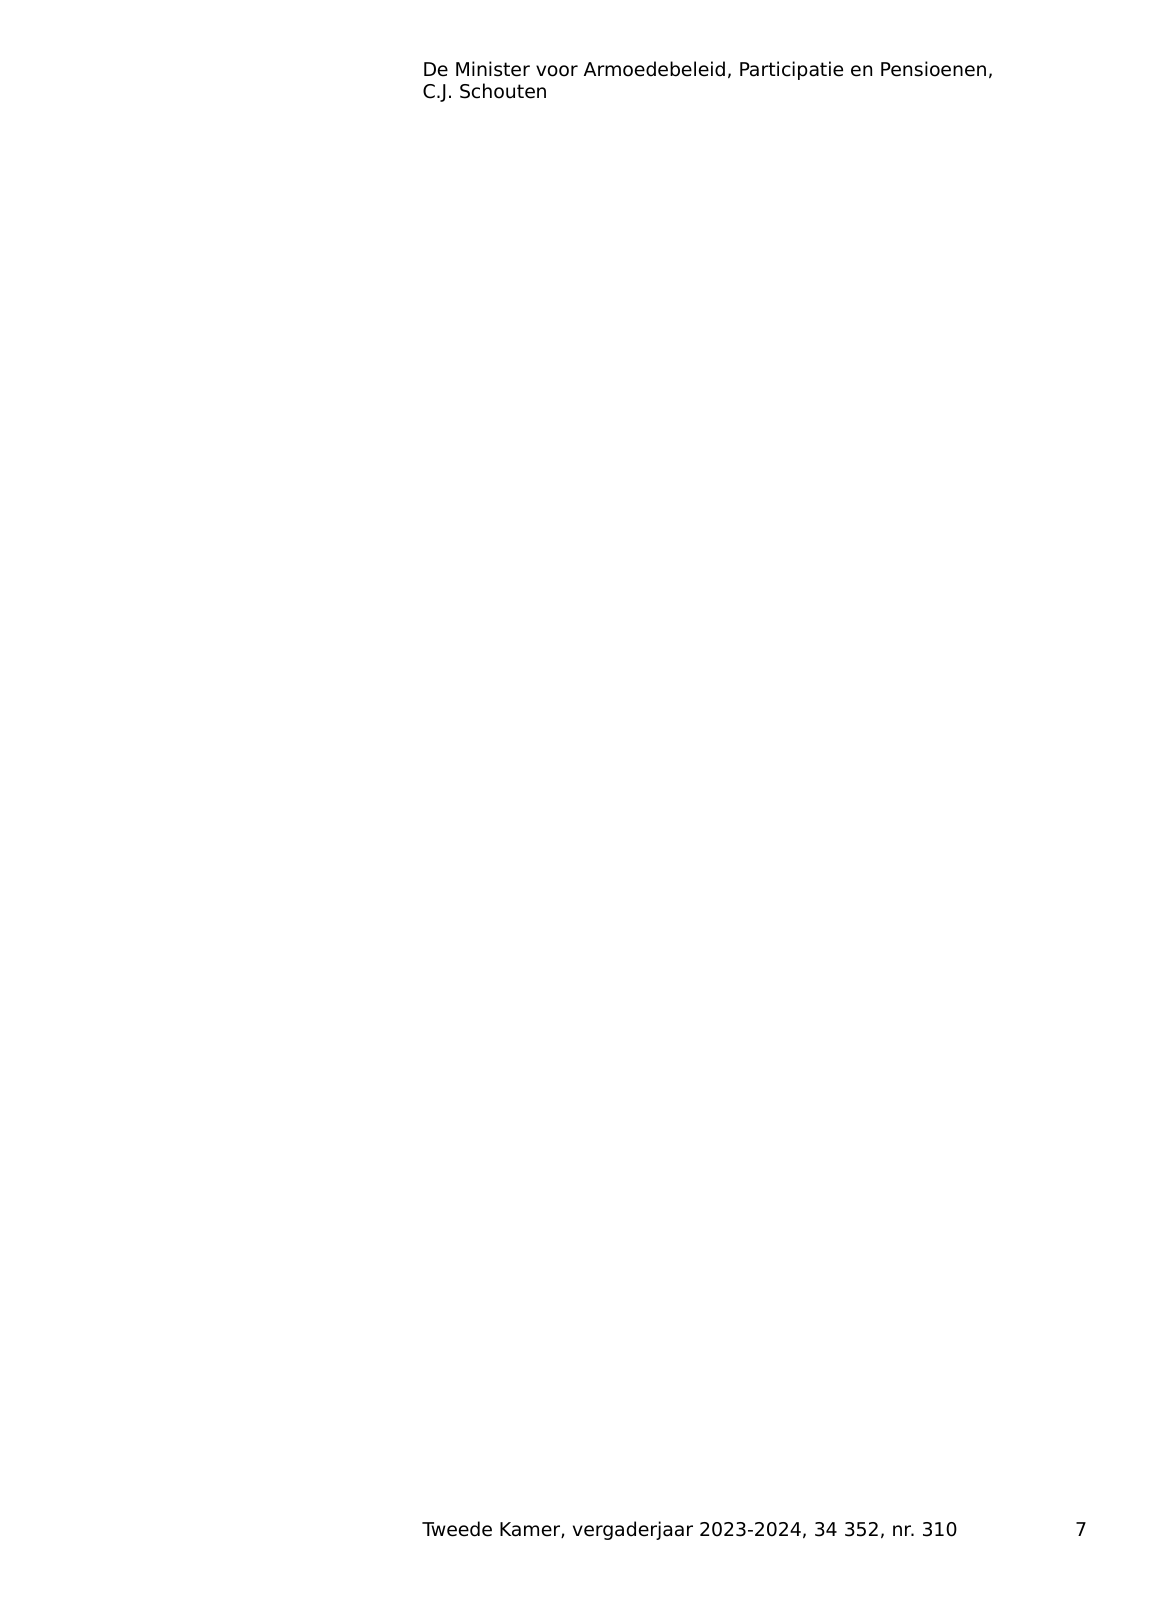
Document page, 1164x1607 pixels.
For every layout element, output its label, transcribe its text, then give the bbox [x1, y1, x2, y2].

text De Minister voor Armoedebeleid, Participatie en Pensioenen, C.J. Schouten [422, 59, 1087, 103]
